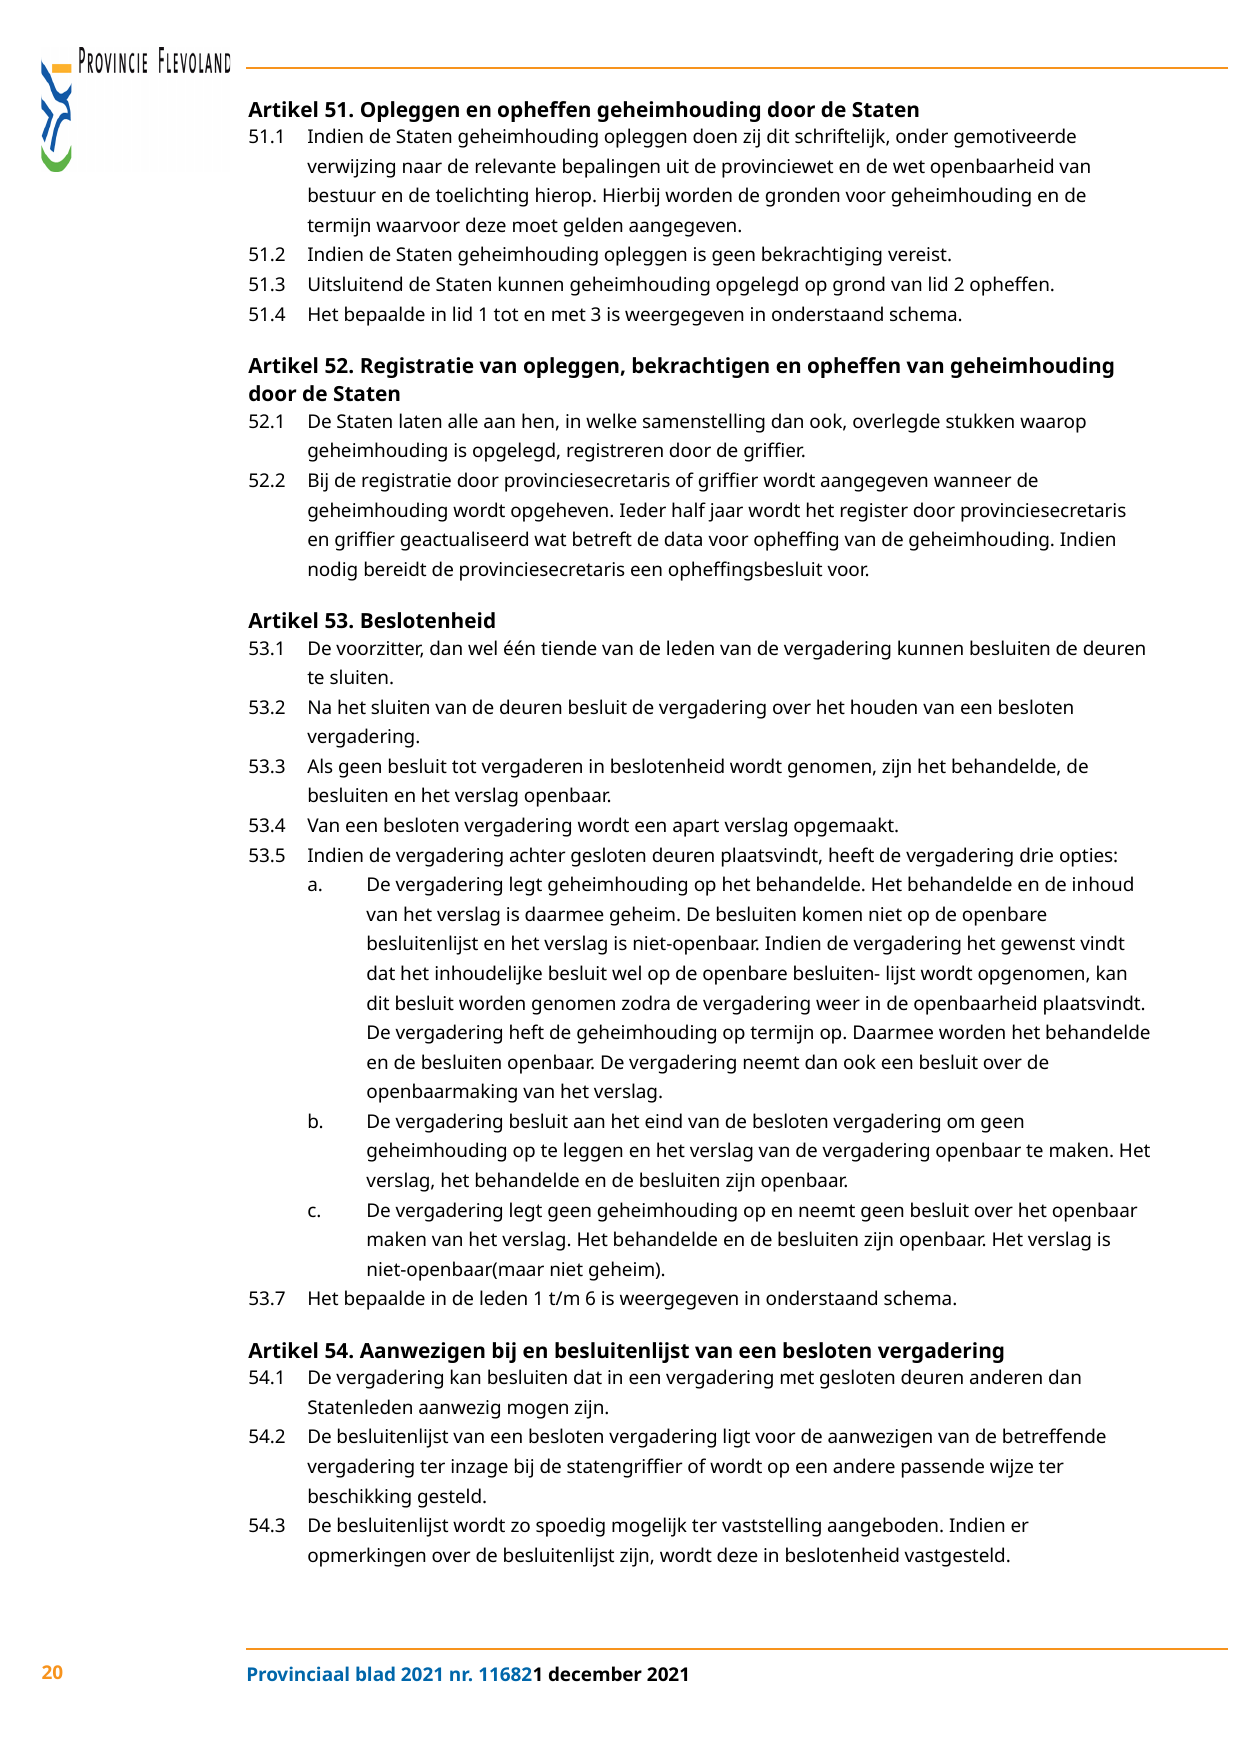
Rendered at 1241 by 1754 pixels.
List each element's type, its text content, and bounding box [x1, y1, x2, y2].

list De voorzitter, dan wel één tiende van de leden van de vergadering kunnen besluiten de deuren te sluiten. [248, 635, 1152, 690]
list Indien de vergadering achter gesloten deuren plaatsvindt, heeft de vergadering drie opties: [248, 842, 1152, 868]
list Indien de Staten geheimhouding opleggen is geen bekrachtiging vereist. [248, 242, 1152, 267]
text Artikel 54. Aanwezigen bij en besluitenlijst van een besloten vergadering [248, 1336, 1152, 1364]
list Bij de registratie door provinciesecretaris of griffier wordt aangegeven wanneer de geheimhouding wordt opgeheven. Ieder half jaar wordt het register door provinciesecretaris en griffier geactualiseerd wat betreft de data voor opheffing van de geheimhouding. Indien nodig bereidt de provinciesecretaris een opheffingsbesluit voor. [248, 467, 1152, 582]
list Van een besloten vergadering wordt een apart verslag opgemaakt. [248, 812, 1152, 838]
list De vergadering legt geen geheimhouding op en neemt geen besluit over het openbaar maken van het verslag. Het behandelde en de besluiten zijn openbaar. Het verslag is niet-openbaar(maar niet geheim). [307, 1197, 1152, 1282]
list Het bepaalde in lid 1 tot en met 3 is weergegeven in onderstaand schema. [248, 301, 1152, 326]
list De besluitenlijst van een besloten vergadering ligt voor de aanwezigen van de betreffende vergadering ter inzage bij de statengriffier of wordt op een andere passende wijze ter beschikking gesteld. [248, 1424, 1152, 1508]
list Het bepaalde in de leden 1 t/m 6 is weergegeven in onderstaand schema. [248, 1286, 1152, 1311]
list Na het sluiten van de deuren besluit de vergadering over het houden van een besloten vergadering. [248, 694, 1152, 749]
list De Staten laten alle aan hen, in welke samenstelling dan ook, overlegde stukken waarop geheimhouding is opgelegd, registreren door de griffier. [248, 408, 1152, 463]
picture [41, 47, 231, 172]
list Indien de Staten geheimhouding opleggen doen zij dit schriftelijk, onder gemotiveerde verwijzing naar de relevante bepalingen uit de provinciewet en de wet openbaarheid van bestuur en de toelichting hierop. Hierbij worden de gronden voor geheimhouding en de termijn waarvoor deze moet gelden aangegeven. [248, 123, 1152, 238]
text Artikel 52. Registratie van opleggen, bekrachtigen en opheffen van geheimhouding door de Staten [248, 351, 1152, 408]
list De besluitenlijst wordt zo spoedig mogelijk ter vaststelling aangeboden. Indien er opmerkingen over de besluitenlijst zijn, wordt deze in beslotenheid vastgesteld. [248, 1512, 1152, 1568]
list De vergadering besluit aan het eind van de besloten vergadering om geen geheimhouding op te leggen en het verslag van de vergadering openbaar te maken. Het verslag, het behandelde en de besluiten zijn openbaar. [307, 1108, 1152, 1193]
list Als geen besluit tot vergaderen in beslotenheid wordt genomen, zijn het behandelde, de besluiten en het verslag openbaar. [248, 753, 1152, 808]
list Uitsluitend de Staten kunnen geheimhouding opgelegd op grond van lid 2 opheffen. [248, 271, 1152, 297]
text Artikel 51. Opleggen en opheffen geheimhouding door de Staten [248, 95, 1152, 123]
list De vergadering kan besluiten dat in een vergadering met gesloten deuren anderen dan Statenleden aanwezig mogen zijn. [248, 1364, 1152, 1420]
text Artikel 53. Beslotenheid [248, 606, 1152, 635]
list De vergadering legt geheimhouding op het behandelde. Het behandelde en de inhoud van het verslag is daarmee geheim. De besluiten komen niet op de openbare besluitenlijst en het verslag is niet-openbaar. Indien de vergadering het gewenst vindt dat het inhoudelijke besluit wel op de openbare besluiten- lijst wordt opgenomen, kan dit besluit worden genomen zodra de vergadering weer in de openbaarheid plaatsvindt. De vergadering heft de geheimhouding op termijn op. Daarmee worden het behandelde en de besluiten openbaar. De vergadering neemt dan ook een besluit over de openbaarmaking van het verslag. [307, 871, 1152, 1104]
